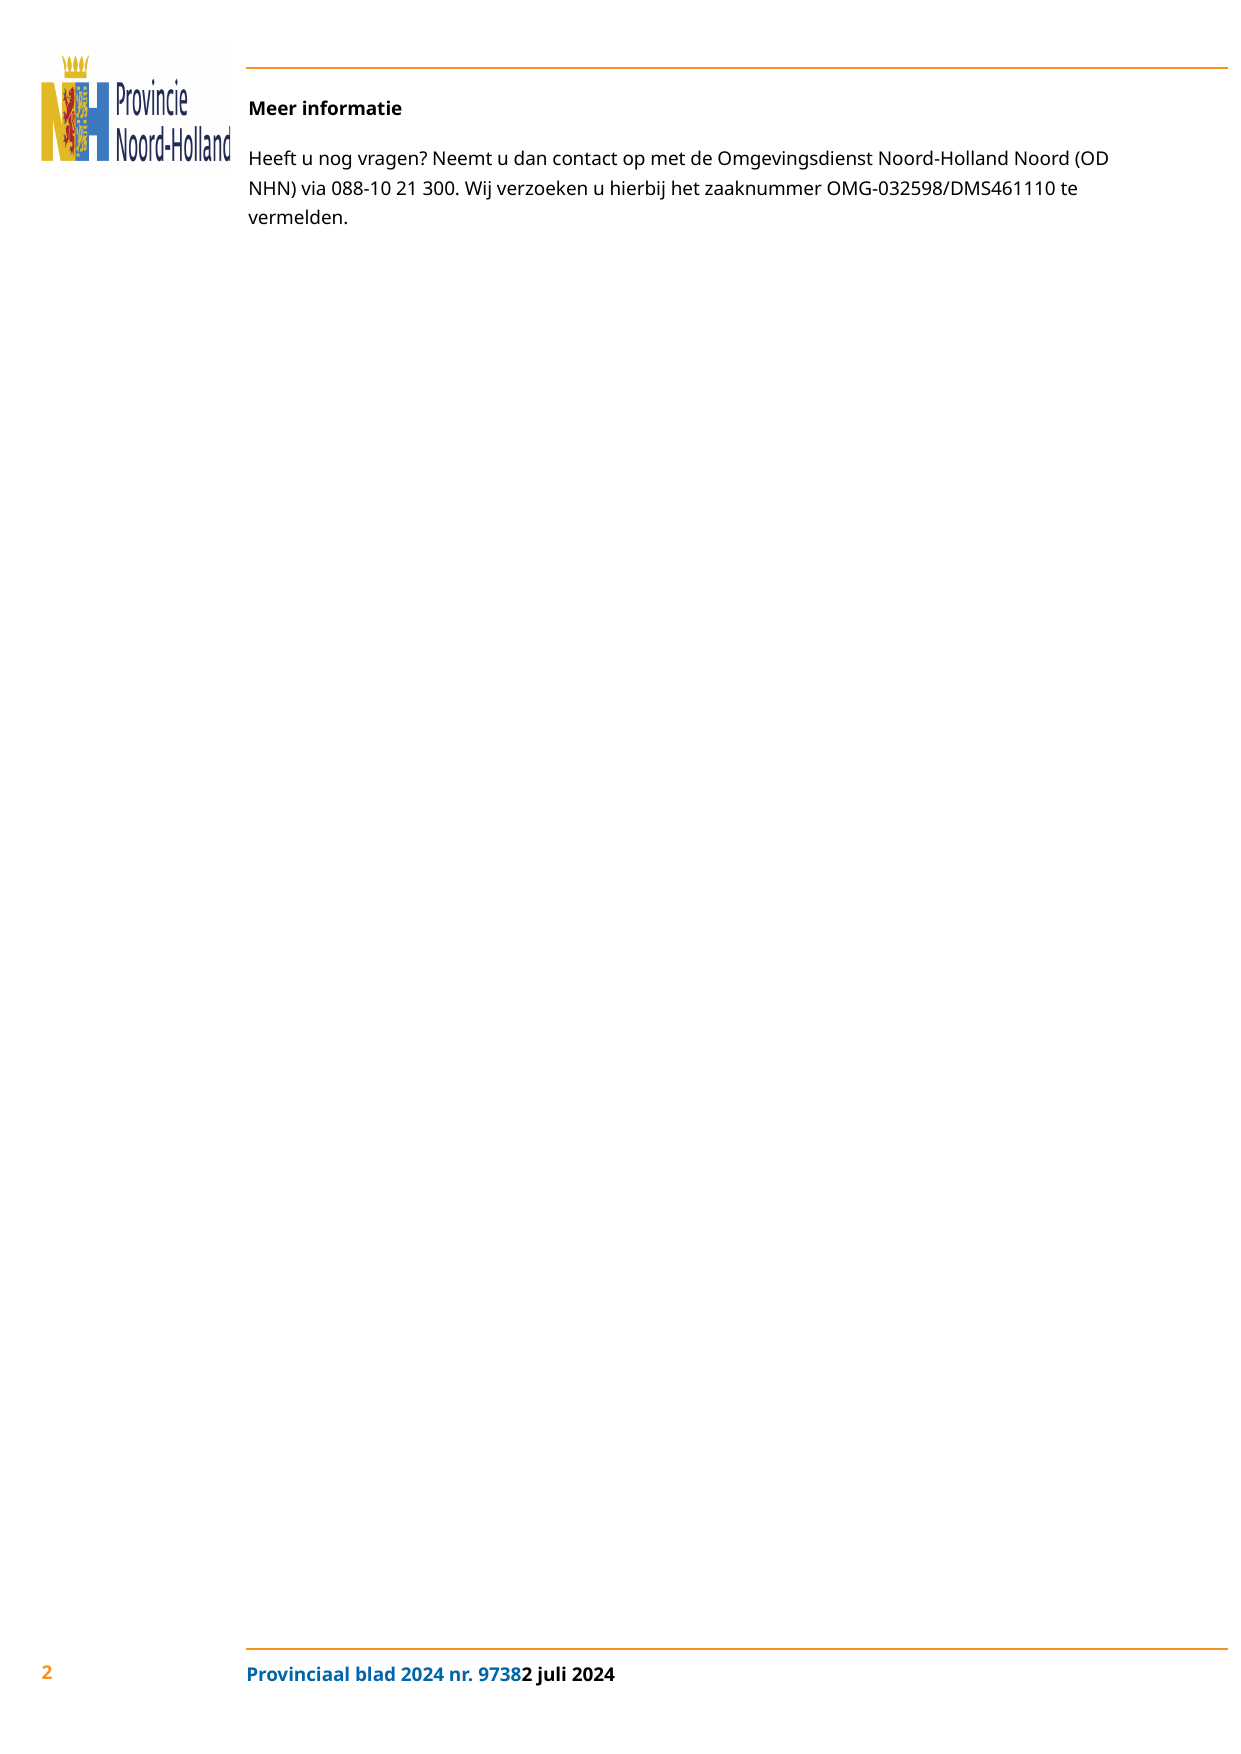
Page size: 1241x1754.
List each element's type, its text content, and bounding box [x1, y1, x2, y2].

text Heeft u nog vragen? Neemt u dan contact op met de Omgevingsdienst Noord-Holland Noord (OD NHN) via 088-10 21 300. Wij verzoeken u hierbij het zaaknummer OMG-032598/DMS461110 te vermelden. [248, 145, 1152, 230]
picture [41, 47, 231, 172]
text Meer informatie [248, 95, 1152, 121]
